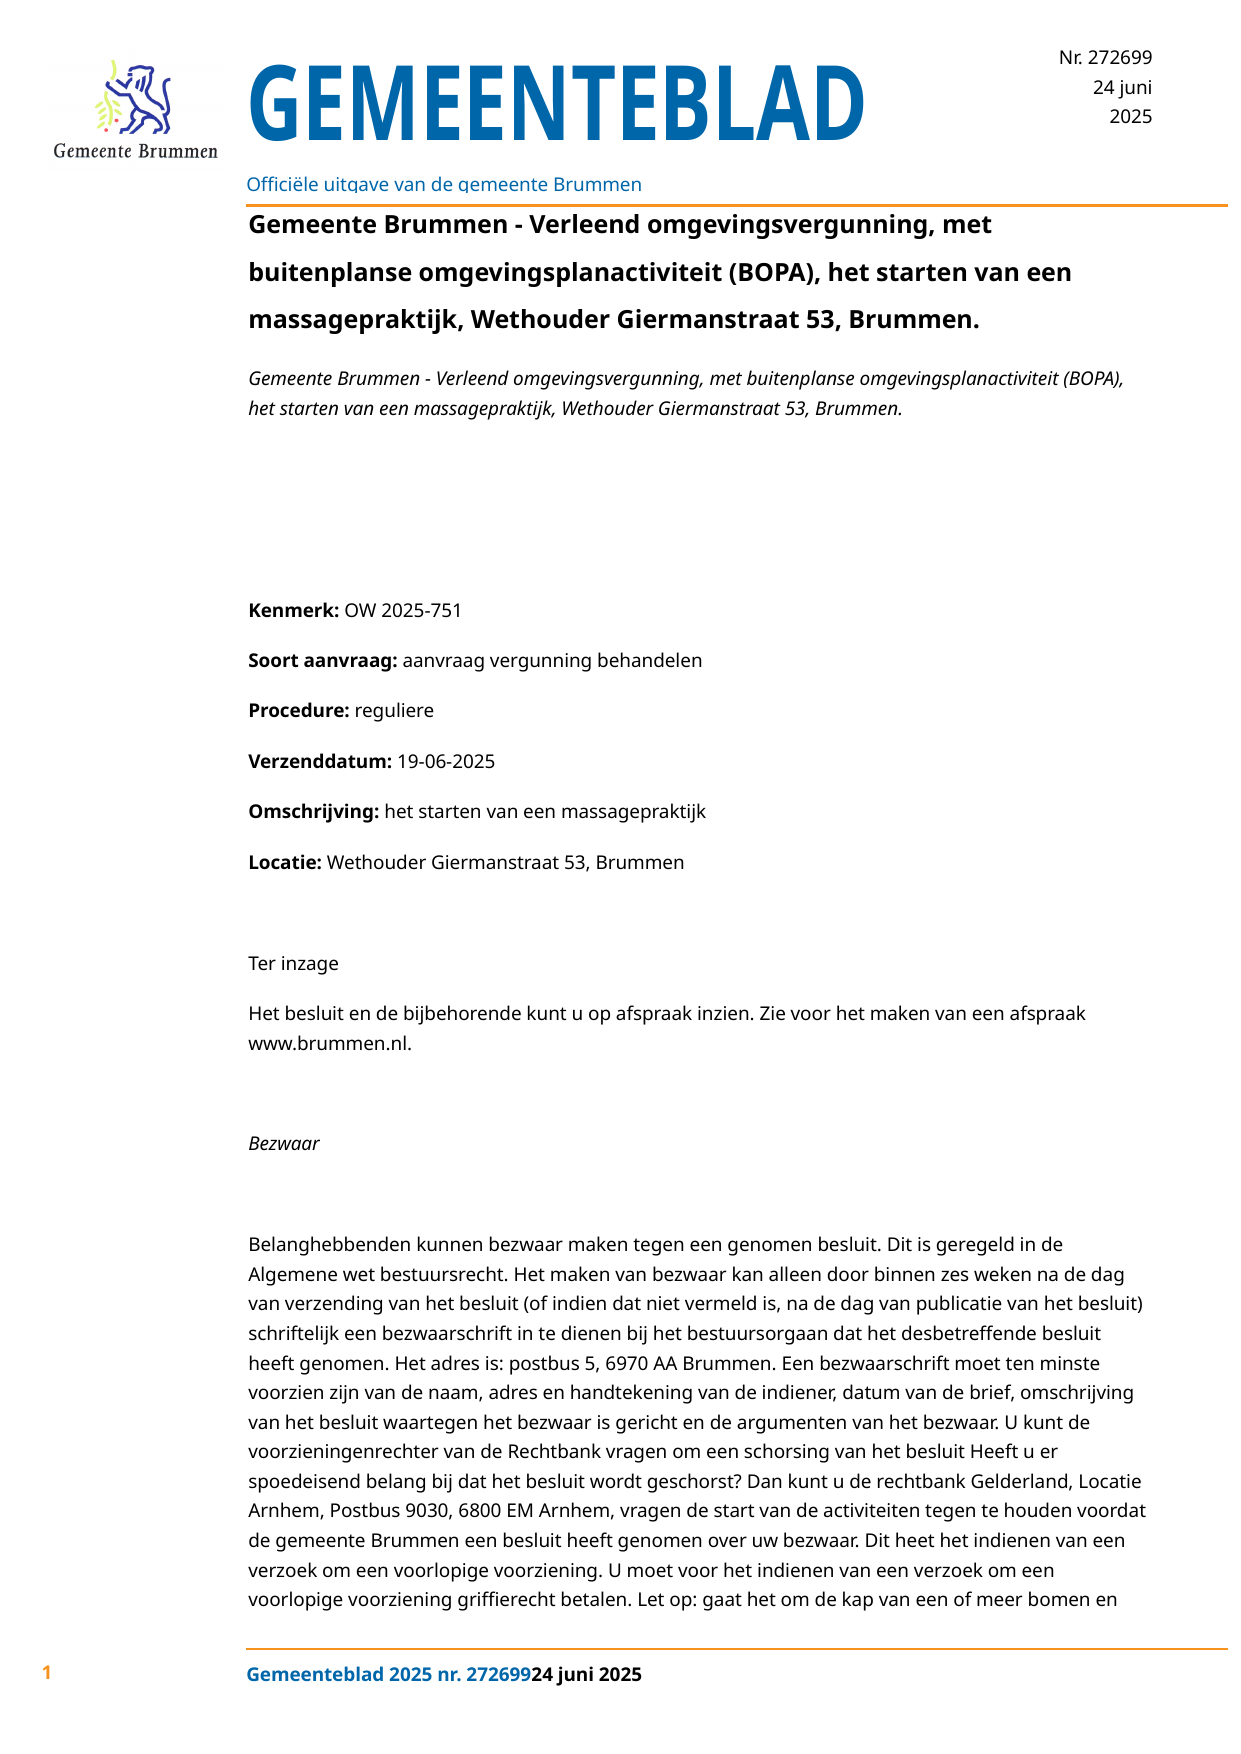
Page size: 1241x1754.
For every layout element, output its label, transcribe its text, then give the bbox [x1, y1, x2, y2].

text Het besluit en de bijbehorende kunt u op afspraak inzien. Zie voor het maken van een afspraak www.brummen.nl. [248, 1000, 1152, 1055]
text Verzenddatum: 19-06-2025 [248, 748, 1152, 774]
text Belanghebbenden kunnen bezwaar maken tegen een genomen besluit. Dit is geregeld in de Algemene wet bestuursrecht. Het maken van bezwaar kan alleen door binnen zes weken na de dag van verzending van het besluit (of indien dat niet vermeld is, na de dag van publicatie van het besluit) schriftelijk een bezwaarschrift in te dienen bij het bestuursorgaan dat het desbetreffende besluit heeft genomen. Het adres is: postbus 5, 6970 AA Brummen. Een bezwaarschrift moet ten minste voorzien zijn van de naam, adres en handtekening van de indiener, datum van de brief, omschrijving van het besluit waartegen het bezwaar is gericht en de argumenten van het bezwaar. U kunt de voorzieningenrechter van de Rechtbank vragen om een schorsing van het besluit Heeft u er spoedeisend belang bij dat het besluit wordt geschorst? Dan kunt u de rechtbank Gelderland, Locatie Arnhem, Postbus 9030, 6800 EM Arnhem, vragen de start van de activiteiten tegen te houden voordat de gemeente Brummen een besluit heeft genomen over uw bezwaar. Dit heet het indienen van een verzoek om een voorlopige voorziening. U moet voor het indienen van een verzoek om een voorlopige voorziening griffierecht betalen. Let op: gaat het om de kap van een of meer bomen en [248, 1231, 1152, 1612]
picture [41, 47, 231, 172]
text Soort aanvraag: aanvraag vergunning behandelen [248, 647, 1152, 673]
text Ter inzage [248, 950, 1152, 975]
text Kenmerk: OW 2025-751 [248, 597, 1152, 622]
text Gemeente Brummen - Verleend omgevingsvergunning, met buitenplanse omgevingsplanactiviteit (BOPA), het starten van een massagepraktijk, Wethouder Giermanstraat 53, Brummen. [248, 366, 1152, 421]
text Procedure: reguliere [248, 698, 1152, 723]
text Gemeente Brummen - Verleend omgevingsvergunning, met buitenplanse omgevingsplanactiviteit (BOPA), het starten van een massagepraktijk, Wethouder Giermanstraat 53, Brummen. [248, 207, 1152, 336]
text Locatie: Wethouder Giermanstraat 53, Brummen [248, 849, 1152, 874]
text Omschrijving: het starten van een massagepraktijk [248, 798, 1152, 824]
text Bezwaar [248, 1131, 1152, 1156]
